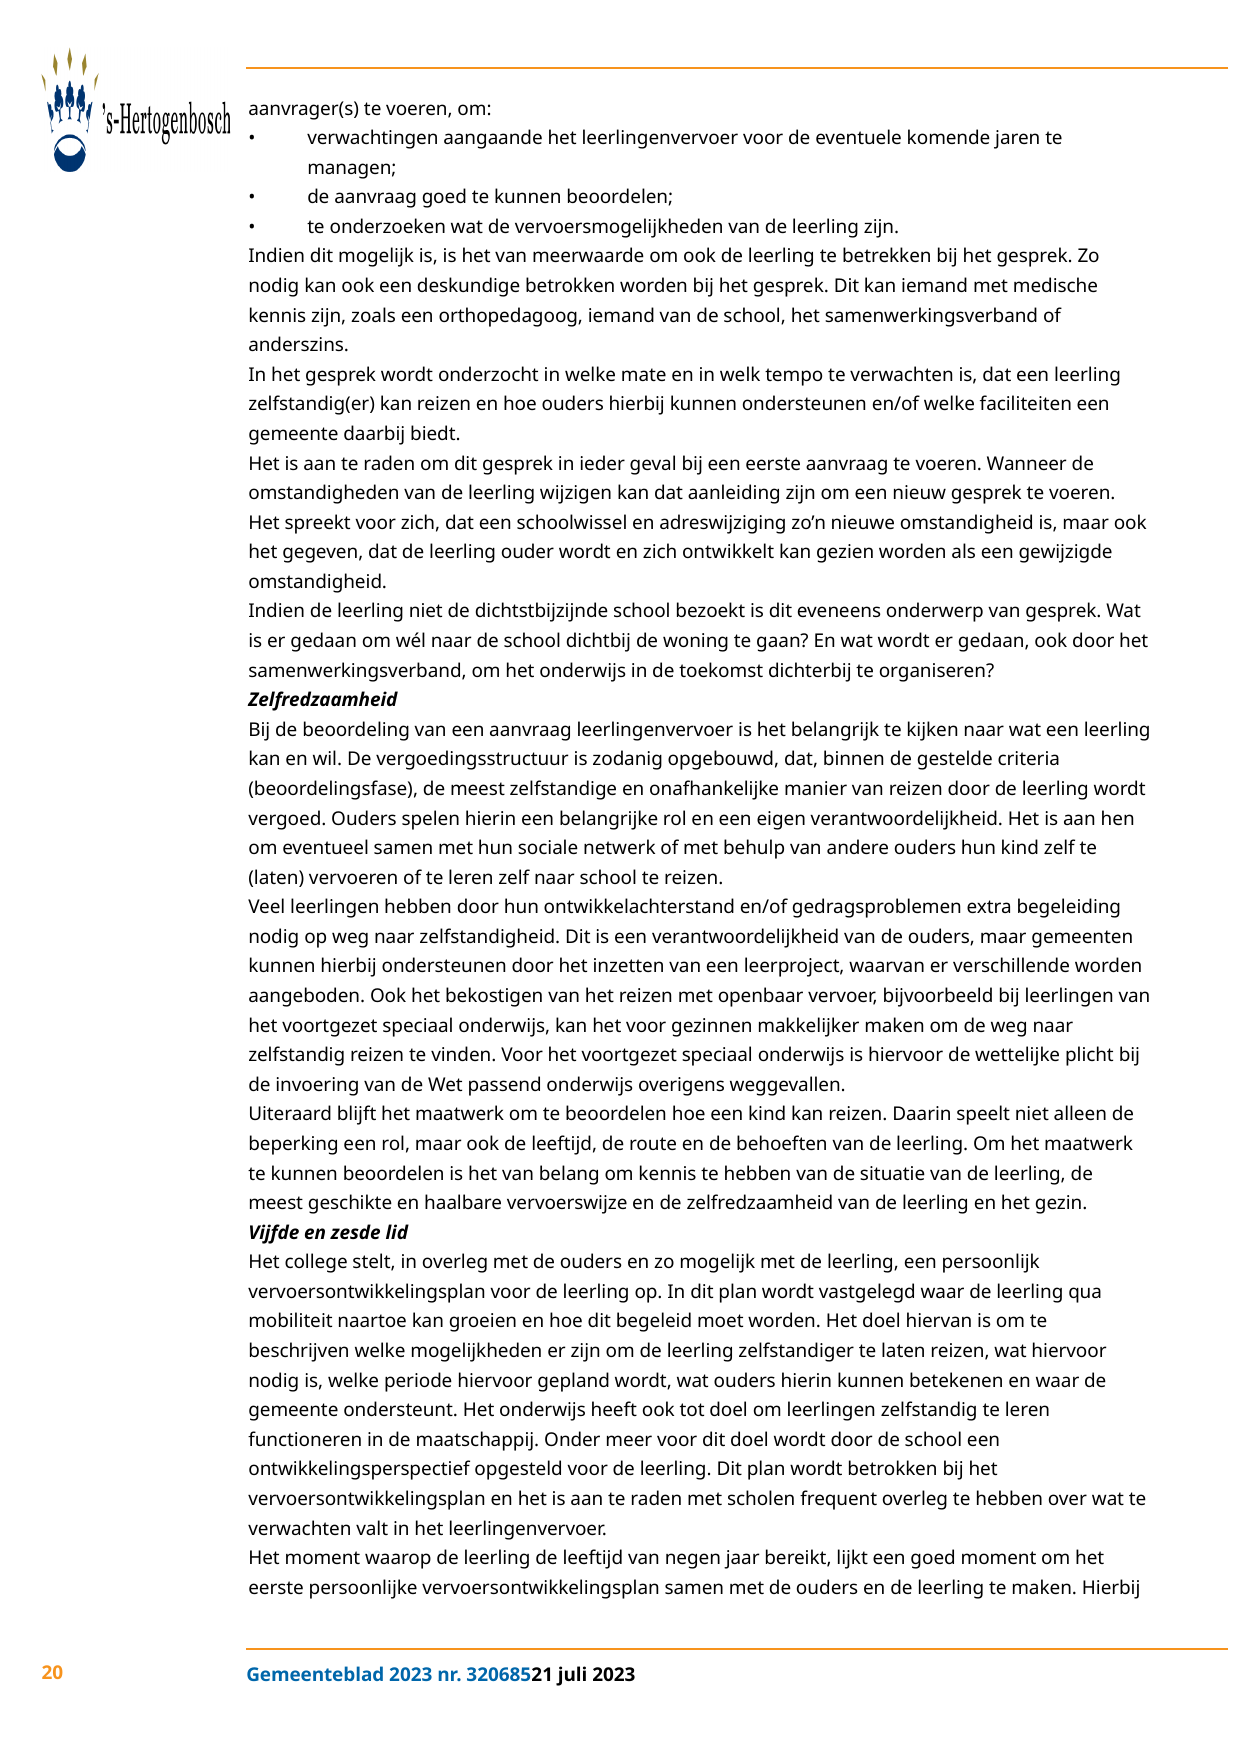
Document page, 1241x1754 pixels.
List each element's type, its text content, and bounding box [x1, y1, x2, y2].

picture [41, 47, 231, 172]
text Bij de beoordeling van een aanvraag leerlingenvervoer is het belangrijk te kijken naar wat een leerling kan en wil. De vergoedingsstructuur is zodanig opgebouwd, dat, binnen de gestelde criteria (beoordelingsfase), de meest zelfstandige en onafhankelijke manier van reizen door de leerling wordt vergoed. Ouders spelen hierin een belangrijke rol en een eigen verantwoordelijkheid. Het is aan hen om eventueel samen met hun sociale netwerk of met behulp van andere ouders hun kind zelf te (laten) vervoeren of te leren zelf naar school te reizen. [248, 716, 1152, 890]
text Indien de leerling niet de dichtstbijzijnde school bezoekt is dit eveneens onderwerp van gesprek. Wat is er gedaan om wél naar de school dichtbij de woning te gaan? En wat wordt er gedaan, ook door het samenwerkingsverband, om het onderwijs in de toekomst dichterbij te organiseren? [248, 598, 1152, 683]
text In het gesprek wordt onderzocht in welke mate en in welk tempo te verwachten is, dat een leerling zelfstandig(er) kan reizen en hoe ouders hierbij kunnen ondersteunen en/of welke faciliteiten een gemeente daarbij biedt. [248, 361, 1152, 446]
text Het moment waarop de leerling de leeftijd van negen jaar bereikt, lijkt een goed moment om het eerste persoonlijke vervoersontwikkelingsplan samen met de ouders en de leerling te maken. Hierbij [248, 1544, 1152, 1600]
list verwachtingen aangaande het leerlingenvervoer voor de eventuele komende jaren te managen; [248, 124, 1152, 180]
text Veel leerlingen hebben door hun ontwikkelachterstand en/of gedragsproblemen extra begeleiding nodig op weg naar zelfstandigheid. Dit is een verantwoordelijkheid van de ouders, maar gemeenten kunnen hierbij ondersteunen door het inzetten van een leerproject, waarvan er verschillende worden aangeboden. Ook het bekostigen van het reizen met openbaar vervoer, bijvoorbeeld bij leerlingen van het voortgezet speciaal onderwijs, kan het voor gezinnen makkelijker maken om de weg naar zelfstandig reizen te vinden. Voor het voortgezet speciaal onderwijs is hiervoor de wettelijke plicht bij de invoering van de Wet passend onderwijs overigens weggevallen. [248, 893, 1152, 1097]
text Vijfde en zesde lid [248, 1219, 1152, 1245]
text Het is aan te raden om dit gesprek in ieder geval bij een eerste aanvraag te voeren. Wanneer de omstandigheden van de leerling wijzigen kan dat aanleiding zijn om een nieuw gesprek te voeren. Het spreekt voor zich, dat een schoolwissel en adreswijziging zo’n nieuwe omstandigheid is, maar ook het gegeven, dat de leerling ouder wordt en zich ontwikkelt kan gezien worden als een gewijzigde omstandigheid. [248, 450, 1152, 594]
text Uiteraard blijft het maatwerk om te beoordelen hoe een kind kan reizen. Daarin speelt niet alleen de beperking een rol, maar ook de leeftijd, de route en de behoeften van de leerling. Om het maatwerk te kunnen beoordelen is het van belang om kennis te hebben van de situatie van de leerling, de meest geschikte en haalbare vervoerswijze en de zelfredzaamheid van de leerling en het gezin. [248, 1101, 1152, 1215]
list te onderzoeken wat de vervoersmogelijkheden van de leerling zijn. [248, 213, 1152, 239]
text Het college stelt, in overleg met de ouders en zo mogelijk met de leerling, een persoonlijk vervoersontwikkelingsplan voor de leerling op. In dit plan wordt vastgelegd waar de leerling qua mobiliteit naartoe kan groeien en hoe dit begeleid moet worden. Het doel hiervan is om te beschrijven welke mogelijkheden er zijn om de leerling zelfstandiger te laten reizen, wat hiervoor nodig is, welke periode hiervoor gepland wordt, wat ouders hierin kunnen betekenen en waar de gemeente ondersteunt. Het onderwijs heeft ook tot doel om leerlingen zelfstandig te leren functioneren in de maatschappij. Onder meer voor dit doel wordt door de school een ontwikkelingsperspectief opgesteld voor de leerling. Dit plan wordt betrokken bij het vervoersontwikkelingsplan en het is aan te raden met scholen frequent overleg te hebben over wat te verwachten valt in het leerlingenvervoer. [248, 1248, 1152, 1541]
text Zelfredzaamheid [248, 686, 1152, 712]
text Indien dit mogelijk is, is het van meerwaarde om ook de leerling te betrekken bij het gesprek. Zo nodig kan ook een deskundige betrokken worden bij het gesprek. Dit kan iemand met medische kennis zijn, zoals een orthopedagoog, iemand van de school, het samenwerkingsverband of anderszins. [248, 243, 1152, 357]
text aanvrager(s) te voeren, om: [248, 95, 1152, 121]
list de aanvraag goed te kunnen beoordelen; [248, 183, 1152, 209]
